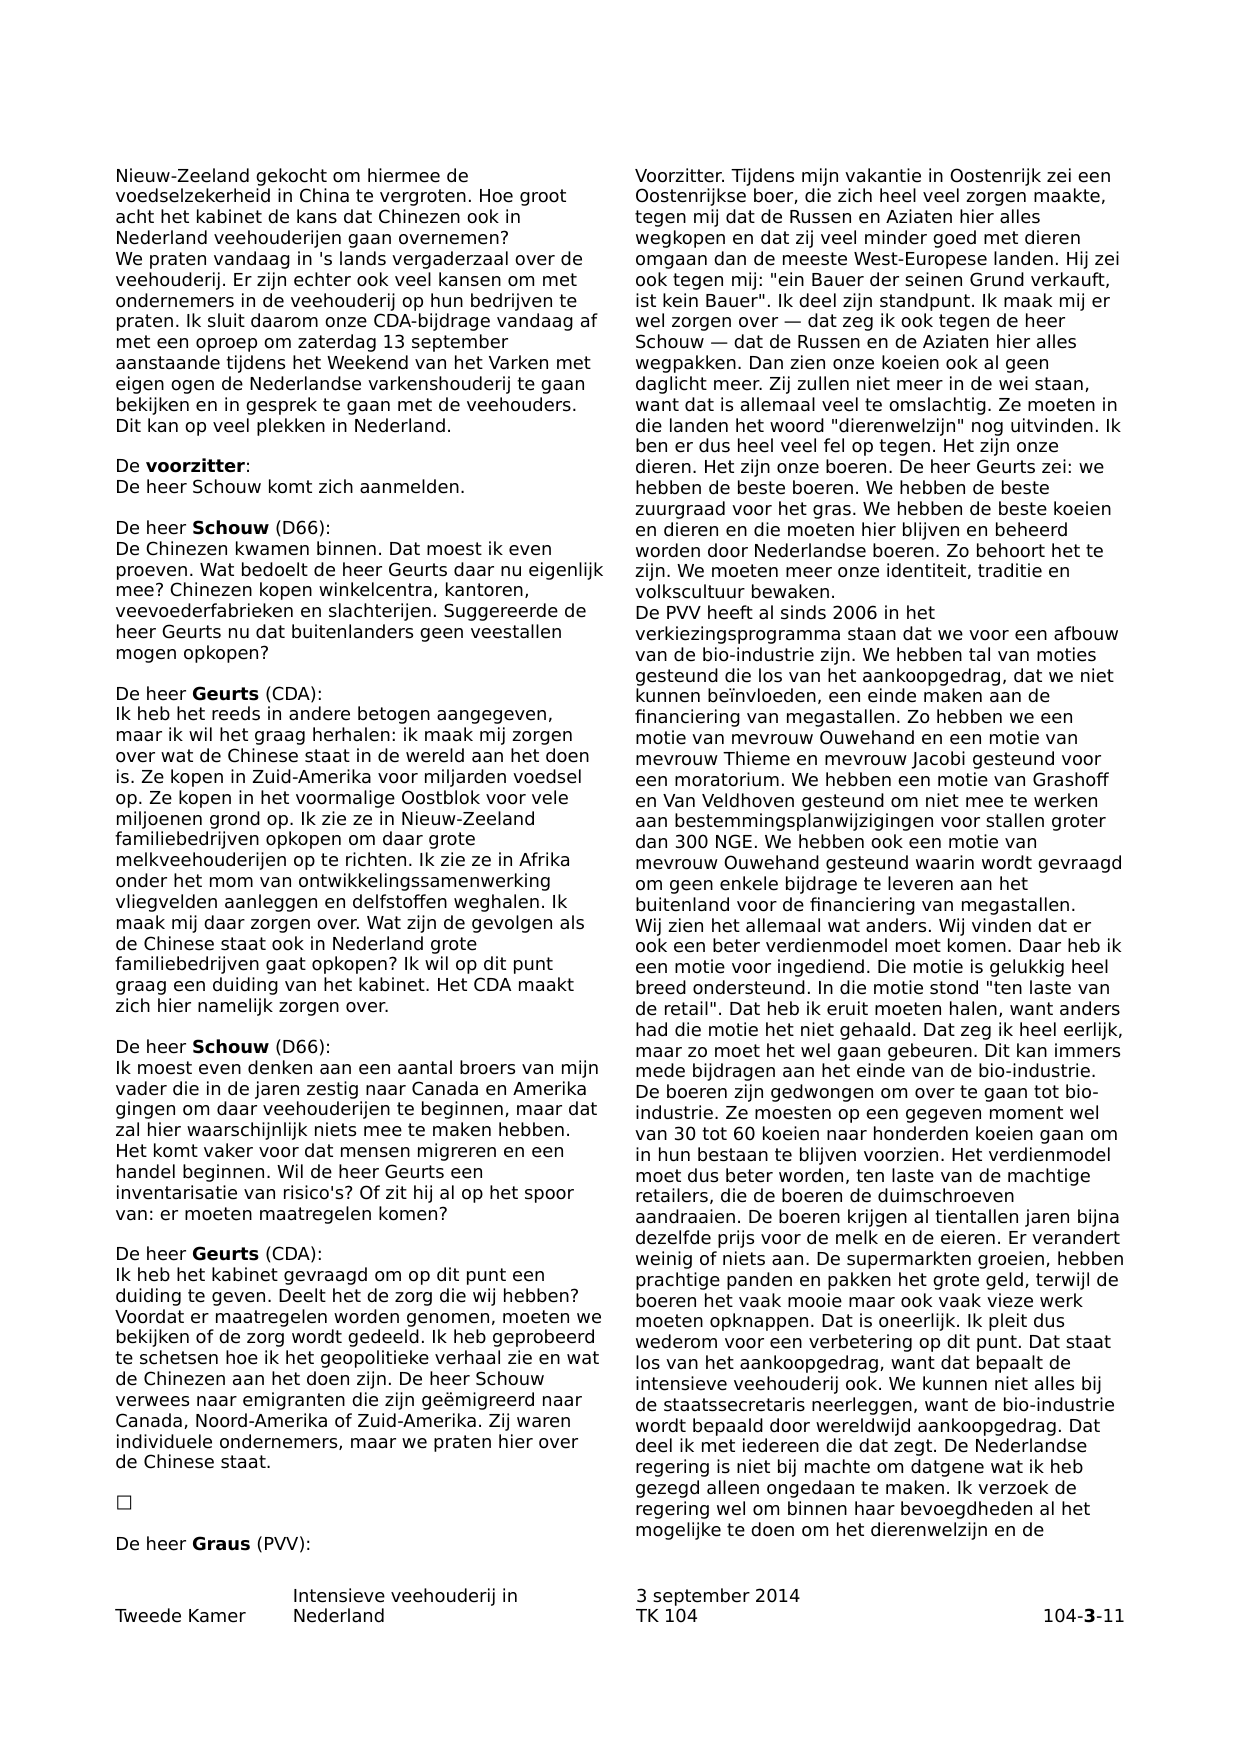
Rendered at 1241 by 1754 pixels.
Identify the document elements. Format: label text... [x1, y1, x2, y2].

text De PVV heeft al sinds 2006 in het verkiezingsprogramma staan dat we voor een afbouw van de bio-industrie zijn. We hebben tal van moties gesteund die los van het aankoopgedrag, dat we niet kunnen beïnvloeden, een einde maken aan de financiering van megastallen. Zo hebben we een motie van mevrouw Ouwehand en een motie van mevrouw Thieme en mevrouw Jacobi gesteund voor een moratorium. We hebben een motie van Grashoff en Van Veldhoven gesteund om niet mee te werken aan bestemmingsplanwijzigingen voor stallen groter dan 300 NGE. We hebben ook een motie van mevrouw Ouwehand gesteund waarin wordt gevraagd om geen enkele bijdrage te leveren aan het buitenland voor de financiering van megastallen. [635, 603, 1125, 915]
text De heer Geurts (CDA): [115, 1244, 605, 1265]
text We praten vandaag in 's lands vergaderzaal over de veehouderij. Er zijn echter ook veel kansen om met ondernemers in de veehouderij op hun bedrijven te praten. Ik sluit daarom onze CDA-bijdrage vandaag af met een oproep om zaterdag 13 september aanstaande tijdens het Weekend van het Varken met eigen ogen de Nederlandse varkenshouderij te gaan bekijken en in gesprek te gaan met de veehouders. Dit kan op veel plekken in Nederland. [115, 249, 605, 436]
text De Chinezen kwamen binnen. Dat moest ik even proeven. Wat bedoelt de heer Geurts daar nu eigenlijk mee? Chinezen kopen winkelcentra, kantoren, veevoederfabrieken en slachterijen. Suggereerde de heer Geurts nu dat buitenlanders geen veestallen mogen opkopen? [115, 538, 605, 663]
text De heer Geurts (CDA): [115, 683, 605, 704]
text Ik heb het reeds in andere betogen aangegeven, maar ik wil het graag herhalen: ik maak mij zorgen over wat de Chinese staat in de wereld aan het doen is. Ze kopen in Zuid-Amerika voor miljarden voedsel op. Ze kopen in het voormalige Oostblok voor vele miljoenen grond op. Ik zie ze in Nieuw-Zeeland familiebedrijven opkopen om daar grote melkveehouderijen op te richten. Ik zie ze in Afrika onder het mom van ontwikkelingssamenwerking vliegvelden aanleggen en delfstoffen weghalen. Ik maak mij daar zorgen over. Wat zijn de gevolgen als de Chinese staat ook in Nederland grote familiebedrijven gaat opkopen? Ik wil op dit punt graag een duiding van het kabinet. Het CDA maakt zich hier namelijk zorgen over. [115, 704, 605, 1017]
text De heer Graus (PVV): [115, 1534, 605, 1554]
text Nieuw-Zeeland gekocht om hiermee de voedselzekerheid in China te vergroten. Hoe groot acht het kabinet de kans dat Chinezen ook in Nederland veehouderijen gaan overnemen? [115, 165, 605, 249]
text De heer Schouw (D66): [115, 518, 605, 538]
text De heer Schouw (D66): [115, 1037, 605, 1057]
text De voorzitter: [115, 456, 605, 477]
text Ik moest even denken aan een aantal broers van mijn vader die in de jaren zestig naar Canada en Amerika gingen om daar veehouderijen te beginnen, maar dat zal hier waarschijnlijk niets mee te maken hebben. Het komt vaker voor dat mensen migreren en een handel beginnen. Wil de heer Geurts een inventarisatie van risico's? Of zit hij al op het spoor van: er moeten maatregelen komen? [115, 1057, 605, 1224]
text ⬜ [115, 1493, 605, 1514]
text Ik heb het kabinet gevraagd om op dit punt een duiding te geven. Deelt het de zorg die wij hebben? Voordat er maatregelen worden genomen, moeten we bekijken of de zorg wordt gedeeld. Ik heb geprobeerd te schetsen hoe ik het geopolitieke verhaal zie en wat de Chinezen aan het doen zijn. De heer Schouw verwees naar emigranten die zijn geëmigreerd naar Canada, Noord-Amerika of Zuid-Amerika. Zij waren individuele ondernemers, maar we praten hier over de Chinese staat. [115, 1265, 605, 1473]
text Wij zien het allemaal wat anders. Wij vinden dat er ook een beter verdienmodel moet komen. Daar heb ik een motie voor ingediend. Die motie is gelukkig heel breed ondersteund. In die motie stond "ten laste van de retail". Dat heb ik eruit moeten halen, want anders had die motie het niet gehaald. Dat zeg ik heel eerlijk, maar zo moet het wel gaan gebeuren. Dit kan immers mede bijdragen aan het einde van de bio-industrie. De boeren zijn gedwongen om over te gaan tot bio-industrie. Ze moesten op een gegeven moment wel van 30 tot 60 koeien naar honderden koeien gaan om in hun bestaan te blijven voorzien. Het verdienmodel moet dus beter worden, ten laste van de machtige retailers, die de boeren de duimschroeven aandraaien. De boeren krijgen al tientallen jaren bijna dezelfde prijs voor de melk en de eieren. Er verandert weinig of niets aan. De supermarkten groeien, hebben prachtige panden en pakken het grote geld, terwijl de boeren het vaak mooie maar ook vaak vieze werk moeten opknappen. Dat is oneerlijk. Ik pleit dus wederom voor een verbetering op dit punt. Dat staat los van het aankoopgedrag, want dat bepaalt de intensieve veehouderij ook. We kunnen niet alles bij de staatssecretaris neerleggen, want de bio-industrie wordt bepaald door wereldwijd aankoopgedrag. Dat deel ik met iedereen die dat zegt. De Nederlandse regering is niet bij machte om datgene wat ik heb gezegd alleen ongedaan te maken. Ik verzoek de regering wel om binnen haar bevoegdheden al het mogelijke te doen om het dierenwelzijn en de [635, 915, 1125, 1540]
text De heer Schouw komt zich aanmelden. [115, 477, 605, 498]
text Voorzitter. Tijdens mijn vakantie in Oostenrijk zei een Oostenrijkse boer, die zich heel veel zorgen maakte, tegen mij dat de Russen en Aziaten hier alles wegkopen en dat zij veel minder goed met dieren omgaan dan de meeste West-Europese landen. Hij zei ook tegen mij: "ein Bauer der seinen Grund verkauft, ist kein Bauer". Ik deel zijn standpunt. Ik maak mij er wel zorgen over — dat zeg ik ook tegen de heer Schouw — dat de Russen en de Aziaten hier alles wegpakken. Dan zien onze koeien ook al geen daglicht meer. Zij zullen niet meer in de wei staan, want dat is allemaal veel te omslachtig. Ze moeten in die landen het woord "dierenwelzijn" nog uitvinden. Ik ben er dus heel veel fel op tegen. Het zijn onze dieren. Het zijn onze boeren. De heer Geurts zei: we hebben de beste boeren. We hebben de beste zuurgraad voor het gras. We hebben de beste koeien en dieren en die moeten hier blijven en beheerd worden door Nederlandse boeren. Zo behoort het te zijn. We moeten meer onze identiteit, traditie en volkscultuur bewaken. [635, 165, 1125, 603]
